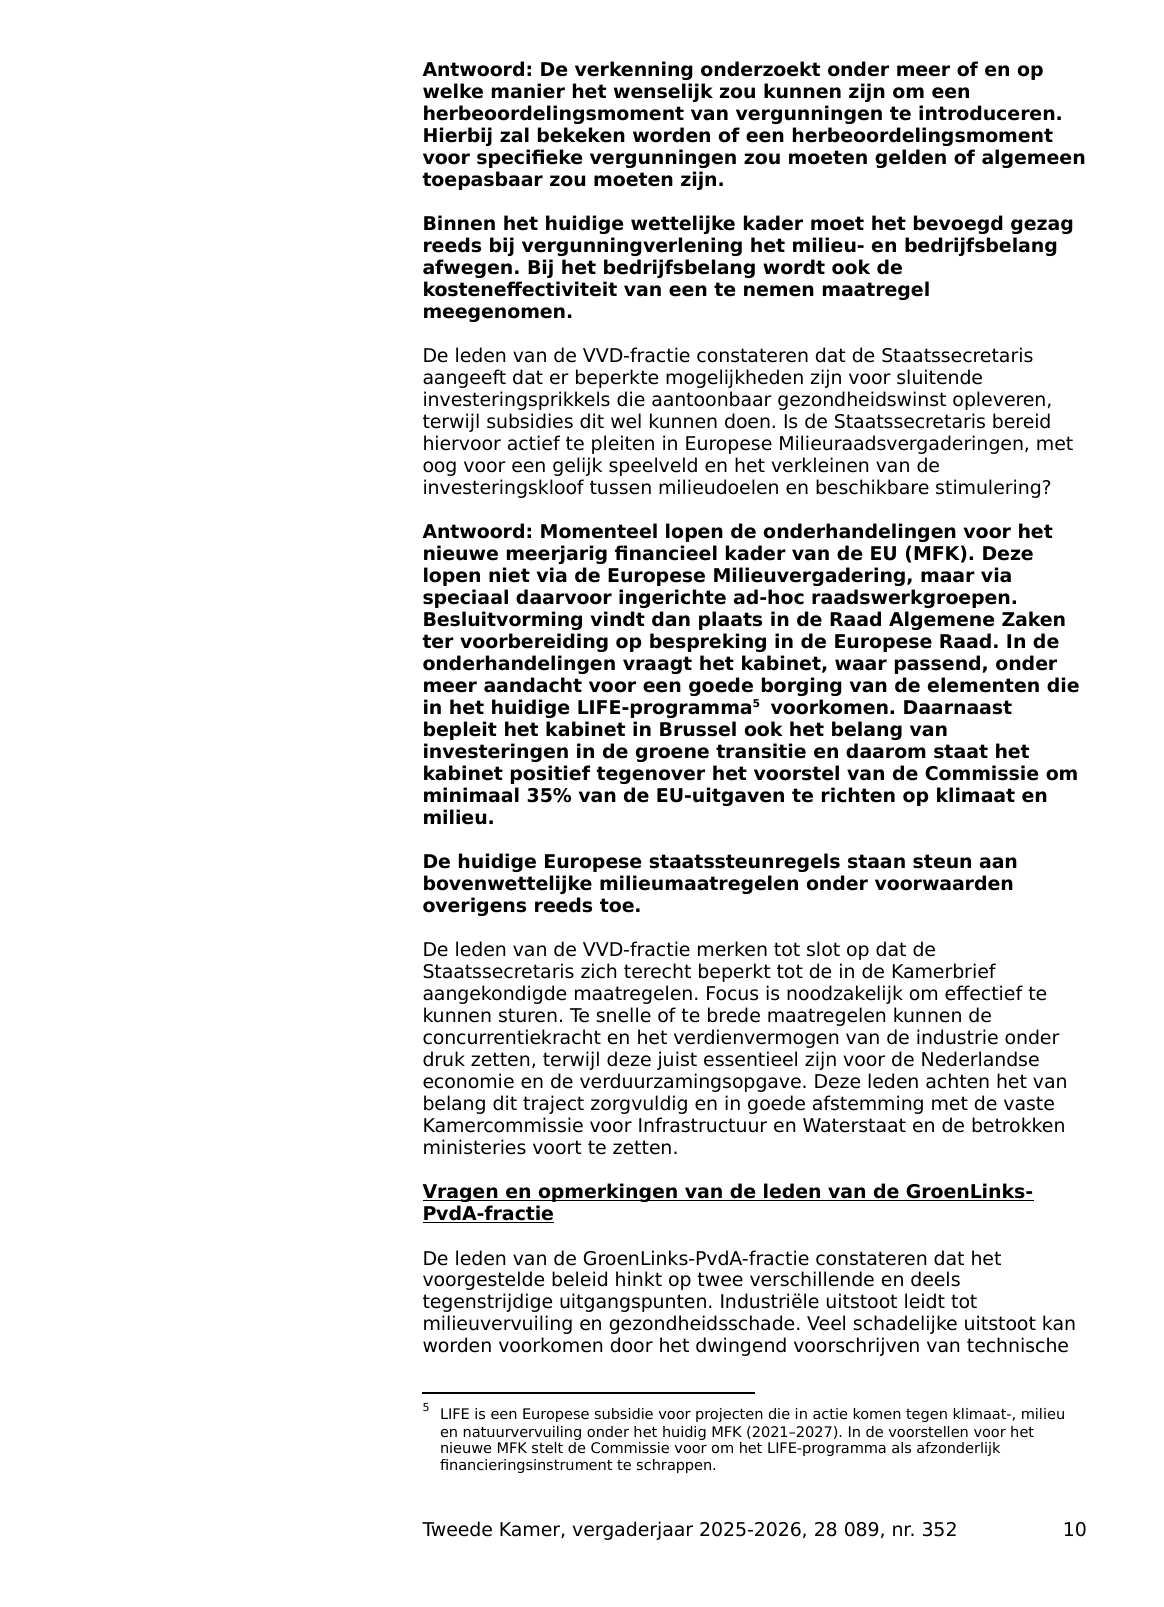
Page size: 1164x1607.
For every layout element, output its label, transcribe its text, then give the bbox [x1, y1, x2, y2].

text LIFE is een Europese subsidie voor projecten die in actie komen tegen klimaat-, milieu en natuurvervuiling onder het huidig MFK (2021–2027). In de voorstellen voor het nieuwe MFK stelt de Commissie voor om het LIFE-programma als afzonderlijk financieringsinstrument te schrappen. [422, 1402, 1087, 1474]
text De leden van de VVD-fractie constateren dat de Staatssecretaris aangeeft dat er beperkte mogelijkheden zijn voor sluitende investeringsprikkels die aantoonbaar gezondheidswinst opleveren, terwijl subsidies dit wel kunnen doen. Is de Staatssecretaris bereid hiervoor actief te pleiten in Europese Milieuraadsvergaderingen, met oog voor een gelijk speelveld en het verkleinen van de investeringskloof tussen milieudoelen en beschikbare stimulering? [422, 345, 1087, 499]
text Binnen het huidige wettelijke kader moet het bevoegd gezag reeds bij vergunningverlening het milieu- en bedrijfsbelang afwegen. Bij het bedrijfsbelang wordt ook de kosteneffectiviteit van een te nemen maatregel meegenomen. [422, 213, 1087, 323]
subtitle Vragen en opmerkingen van de leden van de GroenLinks-PvdA-fractie [422, 1181, 1087, 1225]
text De huidige Europese staatssteunregels staan steun aan bovenwettelijke milieumaatregelen onder voorwaarden overigens reeds toe. [422, 851, 1087, 917]
text Antwoord: Momenteel lopen de onderhandelingen voor het nieuwe meerjarig financieel kader van de EU (MFK). Deze lopen niet via de Europese Milieuvergadering, maar via speciaal daarvoor ingerichte ad-hoc raadswerkgroepen. Besluitvorming vindt dan plaats in de Raad Algemene Zaken ter voorbereiding op bespreking in de Europese Raad. In de onderhandelingen vraagt het kabinet, waar passend, onder meer aandacht voor een goede borging van de elementen die in het huidige LIFE-programma voorkomen. Daarnaast bepleit het kabinet in Brussel ook het belang van investeringen in de groene transitie en daarom staat het kabinet positief tegenover het voorstel van de Commissie om minimaal 35% van de EU-uitgaven te richten op klimaat en milieu. [422, 521, 1087, 829]
text Antwoord: De verkenning onderzoekt onder meer of en op welke manier het wenselijk zou kunnen zijn om een herbeoordelingsmoment van vergunningen te introduceren. Hierbij zal bekeken worden of een herbeoordelingsmoment voor specifieke vergunningen zou moeten gelden of algemeen toepasbaar zou moeten zijn. [422, 59, 1087, 191]
text De leden van de VVD-fractie merken tot slot op dat de Staatssecretaris zich terecht beperkt tot de in de Kamerbrief aangekondigde maatregelen. Focus is noodzakelijk om effectief te kunnen sturen. Te snelle of te brede maatregelen kunnen de concurrentiekracht en het verdienvermogen van de industrie onder druk zetten, terwijl deze juist essentieel zijn voor de Nederlandse economie en de verduurzamingsopgave. Deze leden achten het van belang dit traject zorgvuldig en in goede afstemming met de vaste Kamercommissie voor Infrastructuur en Waterstaat en de betrokken ministeries voort te zetten. [422, 939, 1087, 1159]
text De leden van de GroenLinks-PvdA-fractie constateren dat het voorgestelde beleid hinkt op twee verschillende en deels tegenstrijdige uitgangspunten. Industriële uitstoot leidt tot milieuvervuiling en gezondheidsschade. Veel schadelijke uitstoot kan worden voorkomen door het dwingend voorschrijven van technische [422, 1247, 1087, 1357]
